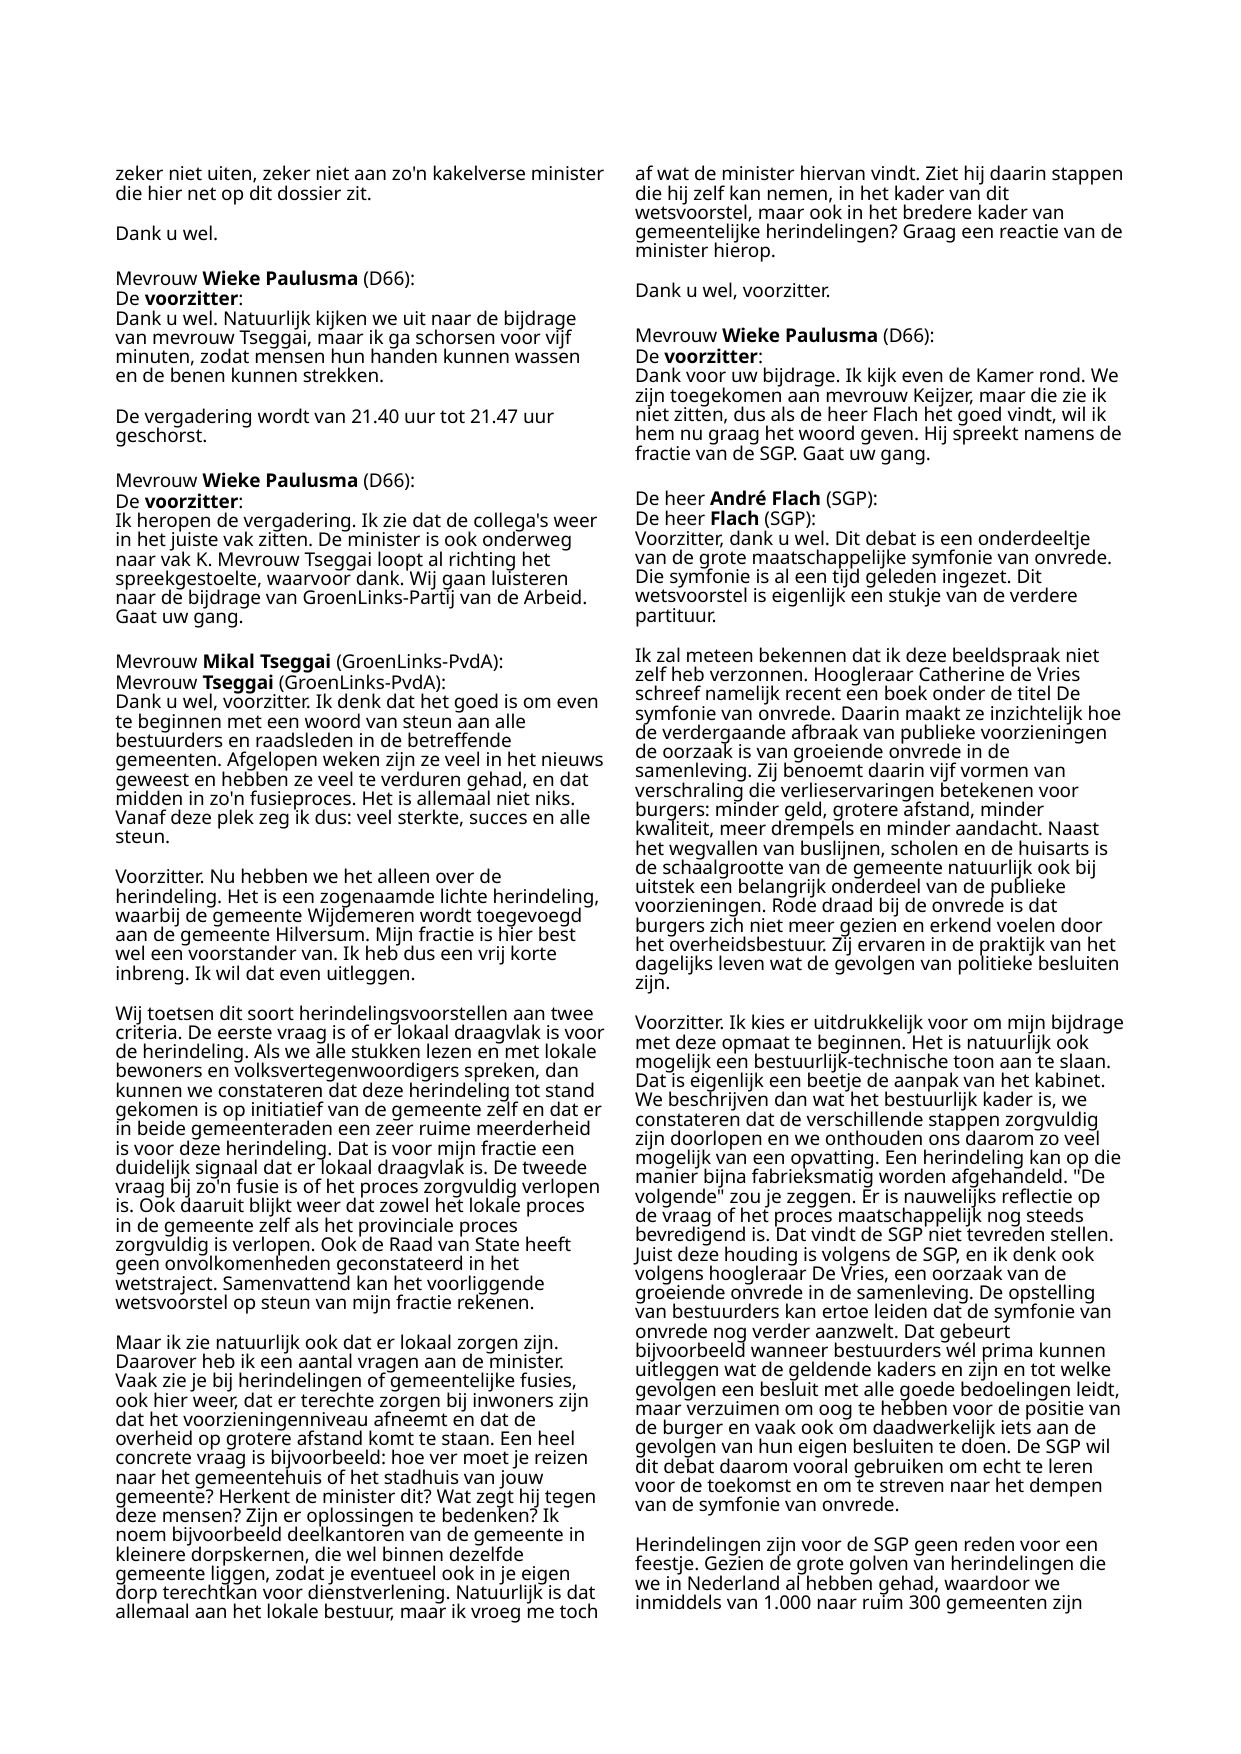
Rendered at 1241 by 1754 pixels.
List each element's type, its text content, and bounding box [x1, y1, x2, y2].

text Voorzitter. Ik kies er uitdrukkelijk voor om mijn bijdrage met deze opmaat te beginnen. Het is natuurlijk ook mogelijk een bestuurlijk-technische toon aan te slaan. Dat is eigenlijk een beetje de aanpak van het kabinet. We beschrijven dan wat het bestuurlijk kader is, we constateren dat de verschillende stappen zorgvuldig zijn doorlopen en we onthouden ons daarom zo veel mogelijk van een opvatting. Een herindeling kan op die manier bijna fabrieksmatig worden afgehandeld. "De volgende" zou je zeggen. Er is nauwelijks reflectie op de vraag of het proces maatschappelijk nog steeds bevredigend is. Dat vindt de SGP niet tevreden stellen. Juist deze houding is volgens de SGP, en ik denk ook volgens hoogleraar De Vries, een oorzaak van de groeiende onvrede in de samenleving. De opstelling van bestuurders kan ertoe leiden dat de symfonie van onvrede nog verder aanzwelt. Dat gebeurt bijvoorbeeld wanneer bestuurders wél prima kunnen uitleggen wat de geldende kaders en zijn en tot welke gevolgen een besluit met alle goede bedoelingen leidt, maar verzuimen om oog te hebben voor de positie van de burger en vaak ook om daadwerkelijk iets aan de gevolgen van hun eigen besluiten te doen. De SGP wil dit debat daarom vooral gebruiken om echt te leren voor de toekomst en om te streven naar het dempen van de symfonie van onvrede. [635, 1014, 1125, 1515]
text Dank u wel, voorzitter. Ik denk dat het goed is om even te beginnen met een woord van steun aan alle bestuurders en raadsleden in de betreffende gemeenten. Afgelopen weken zijn ze veel in het nieuws geweest en hebben ze veel te verduren gehad, en dat midden in zo'n fusieproces. Het is allemaal niet niks. Vanaf deze plek zeg ik dus: veel sterkte, succes en alle steun. [115, 693, 605, 848]
text De voorzitter: [115, 493, 605, 512]
text Mevrouw Tseggai (GroenLinks-PvdA): [115, 674, 605, 693]
text Voorzitter. Nu hebben we het alleen over de herindeling. Het is een zogenaamde lichte herindeling, waarbij de gemeente Wijdemeren wordt toegevoegd aan de gemeente Hilversum. Mijn fractie is hier best wel een voorstander van. Ik heb dus een vrij korte inbreng. Ik wil dat even uitleggen. [115, 868, 605, 984]
text Dank u wel. Natuurlijk kijken we uit naar de bijdrage van mevrouw Tseggai, maar ik ga schorsen voor vijf minuten, zodat mensen hun handen kunnen wassen en de benen kunnen strekken. [115, 310, 605, 387]
text Dank voor uw bijdrage. Ik kijk even de Kamer rond. We zijn toegekomen aan mevrouw Keijzer, maar die zie ik niet zitten, dus als de heer Flach het goed vindt, wil ik hem nu graag het woord geven. Hij spreekt namens de fractie van de SGP. Gaat uw gang. [635, 367, 1125, 464]
text Voorzitter, dank u wel. Dit debat is een onderdeeltje van de grote maatschappelijke symfonie van onvrede. Die symfonie is al een tijd geleden ingezet. Dit wetsvoorstel is eigenlijk een stukje van de verdere partituur. [635, 530, 1125, 626]
text Ik heropen de vergadering. Ik zie dat de collega's weer in het juiste vak zitten. De minister is ook onderweg naar vak K. Mevrouw Tseggai loopt al richting het spreekgestoelte, waarvoor dank. Wij gaan luisteren naar de bijdrage van GroenLinks-Partij van de Arbeid. Gaat uw gang. [115, 512, 605, 628]
text zeker niet uiten, zeker niet aan zo'n kakelverse minister die hier net op dit dossier zit. [115, 165, 605, 204]
text De voorzitter: [635, 348, 1125, 367]
text De vergadering wordt van 21.40 uur tot 21.47 uur geschorst. [115, 408, 605, 446]
text Mevrouw Wieke Paulusma (D66): [635, 322, 1125, 348]
text Mevrouw Mikal Tseggai (GroenLinks-PvdA): [115, 648, 605, 674]
text Herindelingen zijn voor de SGP geen reden voor een feestje. Gezien de grote golven van herindelingen die we in Nederland al hebben gehad, waardoor we inmiddels van 1.000 naar ruim 300 gemeenten zijn [635, 1536, 1125, 1613]
text De heer André Flach (SGP): [635, 485, 1125, 510]
text De heer Flach (SGP): [635, 510, 1125, 530]
text Wij toetsen dit soort herindelingsvoorstellen aan twee criteria. De eerste vraag is of er lokaal draagvlak is voor de herindeling. Als we alle stukken lezen en met lokale bewoners en volksvertegenwoordigers spreken, dan kunnen we constateren dat deze herindeling tot stand gekomen is op initiatief van de gemeente zelf en dat er in beide gemeenteraden een zeer ruime meerderheid is voor deze herindeling. Dat is voor mijn fractie een duidelijk signaal dat er lokaal draagvlak is. De tweede vraag bij zo'n fusie is of het proces zorgvuldig verlopen is. Ook daaruit blijkt weer dat zowel het lokale proces in de gemeente zelf als het provinciale proces zorgvuldig is verlopen. Ook de Raad van State heeft geen onvolkomenheden geconstateerd in het wetstraject. Samenvattend kan het voorliggende wetsvoorstel op steun van mijn fractie rekenen. [115, 1005, 605, 1313]
text af wat de minister hiervan vindt. Ziet hij daarin stappen die hij zelf kan nemen, in het kader van dit wetsvoorstel, maar ook in het bredere kader van gemeentelijke herindelingen? Graag een reactie van de minister hierop. [635, 165, 1125, 262]
text Mevrouw Wieke Paulusma (D66): [115, 265, 605, 290]
text Mevrouw Wieke Paulusma (D66): [115, 467, 605, 493]
text Dank u wel, voorzitter. [635, 282, 1125, 302]
text Dank u wel. [115, 224, 605, 244]
text De voorzitter: [115, 290, 605, 310]
text Maar ik zie natuurlijk ook dat er lokaal zorgen zijn. Daarover heb ik een aantal vragen aan de minister. Vaak zie je bij herindelingen of gemeentelijke fusies, ook hier weer, dat er terechte zorgen bij inwoners zijn dat het voorzieningenniveau afneemt en dat de overheid op grotere afstand komt te staan. Een heel concrete vraag is bijvoorbeeld: hoe ver moet je reizen naar het gemeentehuis of het stadhuis van jouw gemeente? Herkent de minister dit? Wat zegt hij tegen deze mensen? Zijn er oplossingen te bedenken? Ik noem bijvoorbeeld deelkantoren van de gemeente in kleinere dorpskernen, die wel binnen dezelfde gemeente liggen, zodat je eventueel ook in je eigen dorp terechtkan voor dienstverlening. Natuurlijk is dat allemaal aan het lokale bestuur, maar ik vroeg me toch [115, 1334, 605, 1623]
text Ik zal meteen bekennen dat ik deze beeldspraak niet zelf heb verzonnen. Hoogleraar Catherine de Vries schreef namelijk recent een boek onder de titel De symfonie van onvrede. Daarin maakt ze inzichtelijk hoe de verdergaande afbraak van publieke voorzieningen de oorzaak is van groeiende onvrede in de samenleving. Zij benoemt daarin vijf vormen van verschraling die verlieservaringen betekenen voor burgers: minder geld, grotere afstand, minder kwaliteit, meer drempels en minder aandacht. Naast het wegvallen van buslijnen, scholen en de huisarts is de schaalgrootte van de gemeente natuurlijk ook bij uitstek een belangrijk onderdeel van de publieke voorzieningen. Rode draad bij de onvrede is dat burgers zich niet meer gezien en erkend voelen door het overheidsbestuur. Zij ervaren in de praktijk van het dagelijks leven wat de gevolgen van politieke besluiten zijn. [635, 647, 1125, 994]
